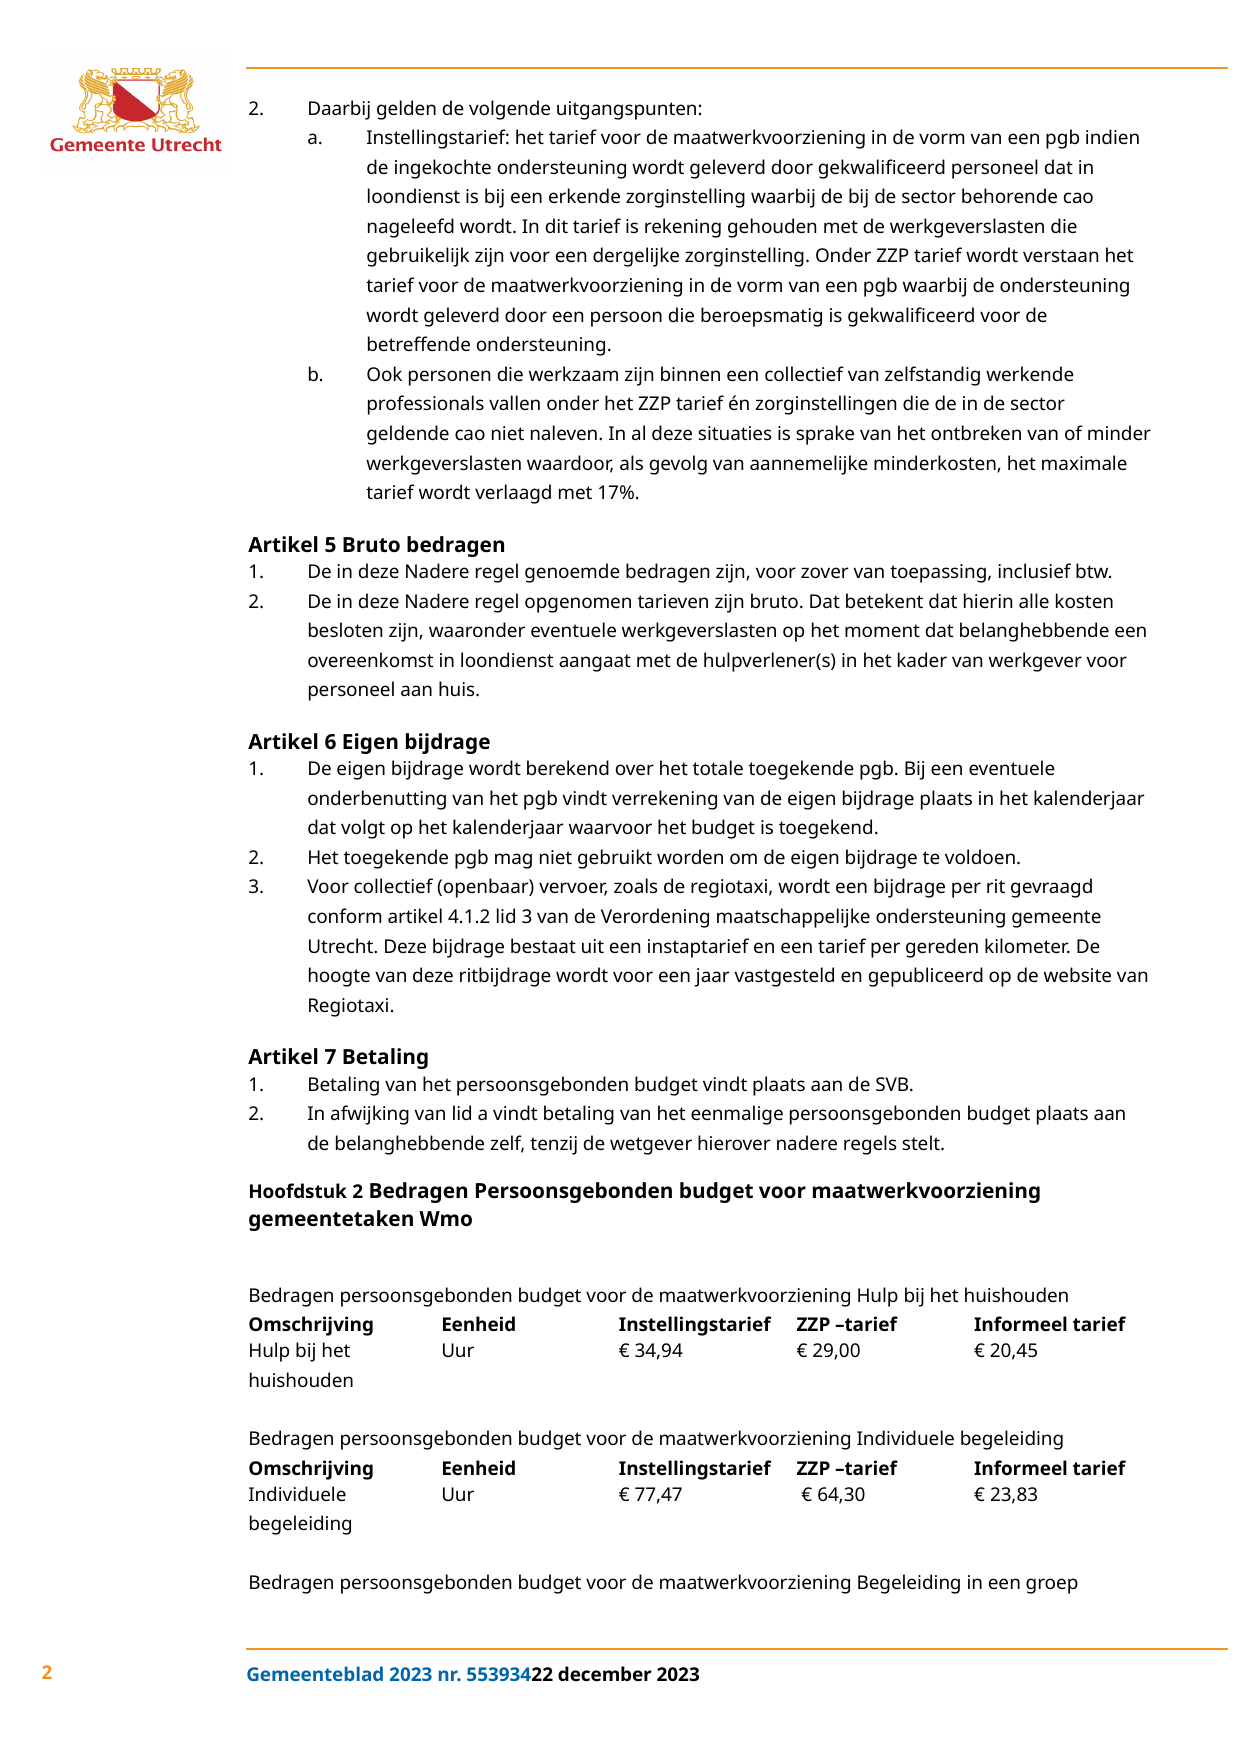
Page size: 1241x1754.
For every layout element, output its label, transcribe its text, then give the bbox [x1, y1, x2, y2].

text Bedragen persoonsgebonden budget voor de maatwerkvoorziening Hulp bij het huishouden [248, 1282, 1152, 1308]
table_header ZZP –tarief [796, 1312, 974, 1337]
list Instellingstarief: het tarief voor de maatwerkvoorziening in de vorm van een pgb indien de ingekochte ondersteuning wordt geleverd door gekwalificeerd personeel dat in loondienst is bij een erkende zorginstelling waarbij de bij de sector behorende cao nageleefd wordt. In dit tarief is rekening gehouden met de werkgeverslasten die gebruikelijk zijn voor een dergelijke zorginstelling. Onder ZZP tarief wordt verstaan het tarief voor de maatwerkvoorziening in de vorm van een pgb waarbij de ondersteuning wordt geleverd door een persoon die beroepsmatig is gekwalificeerd voor de betreffende ondersteuning. [307, 124, 1152, 357]
table_header Informeel tarief [974, 1455, 1152, 1481]
list Het toegekende pgb mag niet gebruikt worden om de eigen bijdrage te voldoen. [248, 844, 1152, 870]
table_cell € 29,00 [796, 1337, 974, 1393]
list Betaling van het persoonsgebonden budget vindt plaats aan de SVB. [248, 1071, 1152, 1097]
table_header Informeel tarief [974, 1312, 1152, 1337]
text Hoofdstuk 2 Bedragen Persoonsgebonden budget voor maatwerkvoorziening gemeentetaken Wmo [248, 1176, 1152, 1233]
text Artikel 6 Eigen bijdrage [248, 727, 1152, 755]
table_cell Individuele begeleiding [248, 1481, 441, 1536]
text Artikel 5 Bruto bedragen [248, 530, 1152, 558]
text Artikel 7 Betaling [248, 1042, 1152, 1071]
table_header Eenheid [441, 1312, 619, 1337]
table_cell € 77,47 [619, 1481, 796, 1536]
table_cell € 34,94 [619, 1337, 796, 1393]
text Bedragen persoonsgebonden budget voor de maatwerkvoorziening Individuele begeleiding [248, 1425, 1152, 1451]
table_header Eenheid [441, 1455, 619, 1481]
table_cell € 64,30 [796, 1481, 974, 1536]
list Voor collectief (openbaar) vervoer, zoals de regiotaxi, wordt een bijdrage per rit gevraagd conform artikel 4.1.2 lid 3 van de Verordening maatschappelijke ondersteuning gemeente Utrecht. Deze bijdrage bestaat uit een instaptarief en een tarief per gereden kilometer. De hoogte van deze ritbijdrage wordt voor een jaar vastgesteld en gepubliceerd op de website van Regiotaxi. [248, 874, 1152, 1018]
table_header Omschrijving [248, 1312, 441, 1337]
list De in deze Nadere regel opgenomen tarieven zijn bruto. Dat betekent dat hierin alle kosten besloten zijn, waaronder eventuele werkgeverslasten op het moment dat belanghebbende een overeenkomst in loondienst aangaat met de hulpverlener(s) in het kader van werkgever voor personeel aan huis. [248, 588, 1152, 702]
table_cell Uur [441, 1481, 619, 1536]
list Daarbij gelden de volgende uitgangspunten: [248, 95, 1152, 121]
table_cell € 23,83 [974, 1481, 1152, 1536]
list De eigen bijdrage wordt berekend over het totale toegekende pgb. Bij een eventuele onderbenutting van het pgb vindt verrekening van de eigen bijdrage plaats in het kalenderjaar dat volgt op het kalenderjaar waarvoor het budget is toegekend. [248, 755, 1152, 840]
table_header Instellingstarief [619, 1312, 796, 1337]
list In afwijking van lid a vindt betaling van het eenmalige persoonsgebonden budget plaats aan de belanghebbende zelf, tenzij de wetgever hierover nadere regels stelt. [248, 1101, 1152, 1156]
table_header ZZP –tarief [796, 1455, 974, 1481]
table_cell Hulp bij het huishouden [248, 1337, 441, 1393]
text Bedragen persoonsgebonden budget voor de maatwerkvoorziening Begeleiding in een groep [248, 1569, 1152, 1595]
list Ook personen die werkzaam zijn binnen een collectief van zelfstandig werkende professionals vallen onder het ZZP tarief én zorginstellingen die de in de sector geldende cao niet naleven. In al deze situaties is sprake van het ontbreken van of minder werkgeverslasten waardoor, als gevolg van aannemelijke minderkosten, het maximale tarief wordt verlaagd met 17%. [307, 361, 1152, 505]
table_cell € 20,45 [974, 1337, 1152, 1393]
table_cell Uur [441, 1337, 619, 1393]
list De in deze Nadere regel genoemde bedragen zijn, voor zover van toepassing, inclusief btw. [248, 558, 1152, 584]
table_header Instellingstarief [619, 1455, 796, 1481]
table_header Omschrijving [248, 1455, 441, 1481]
picture [41, 47, 231, 172]
